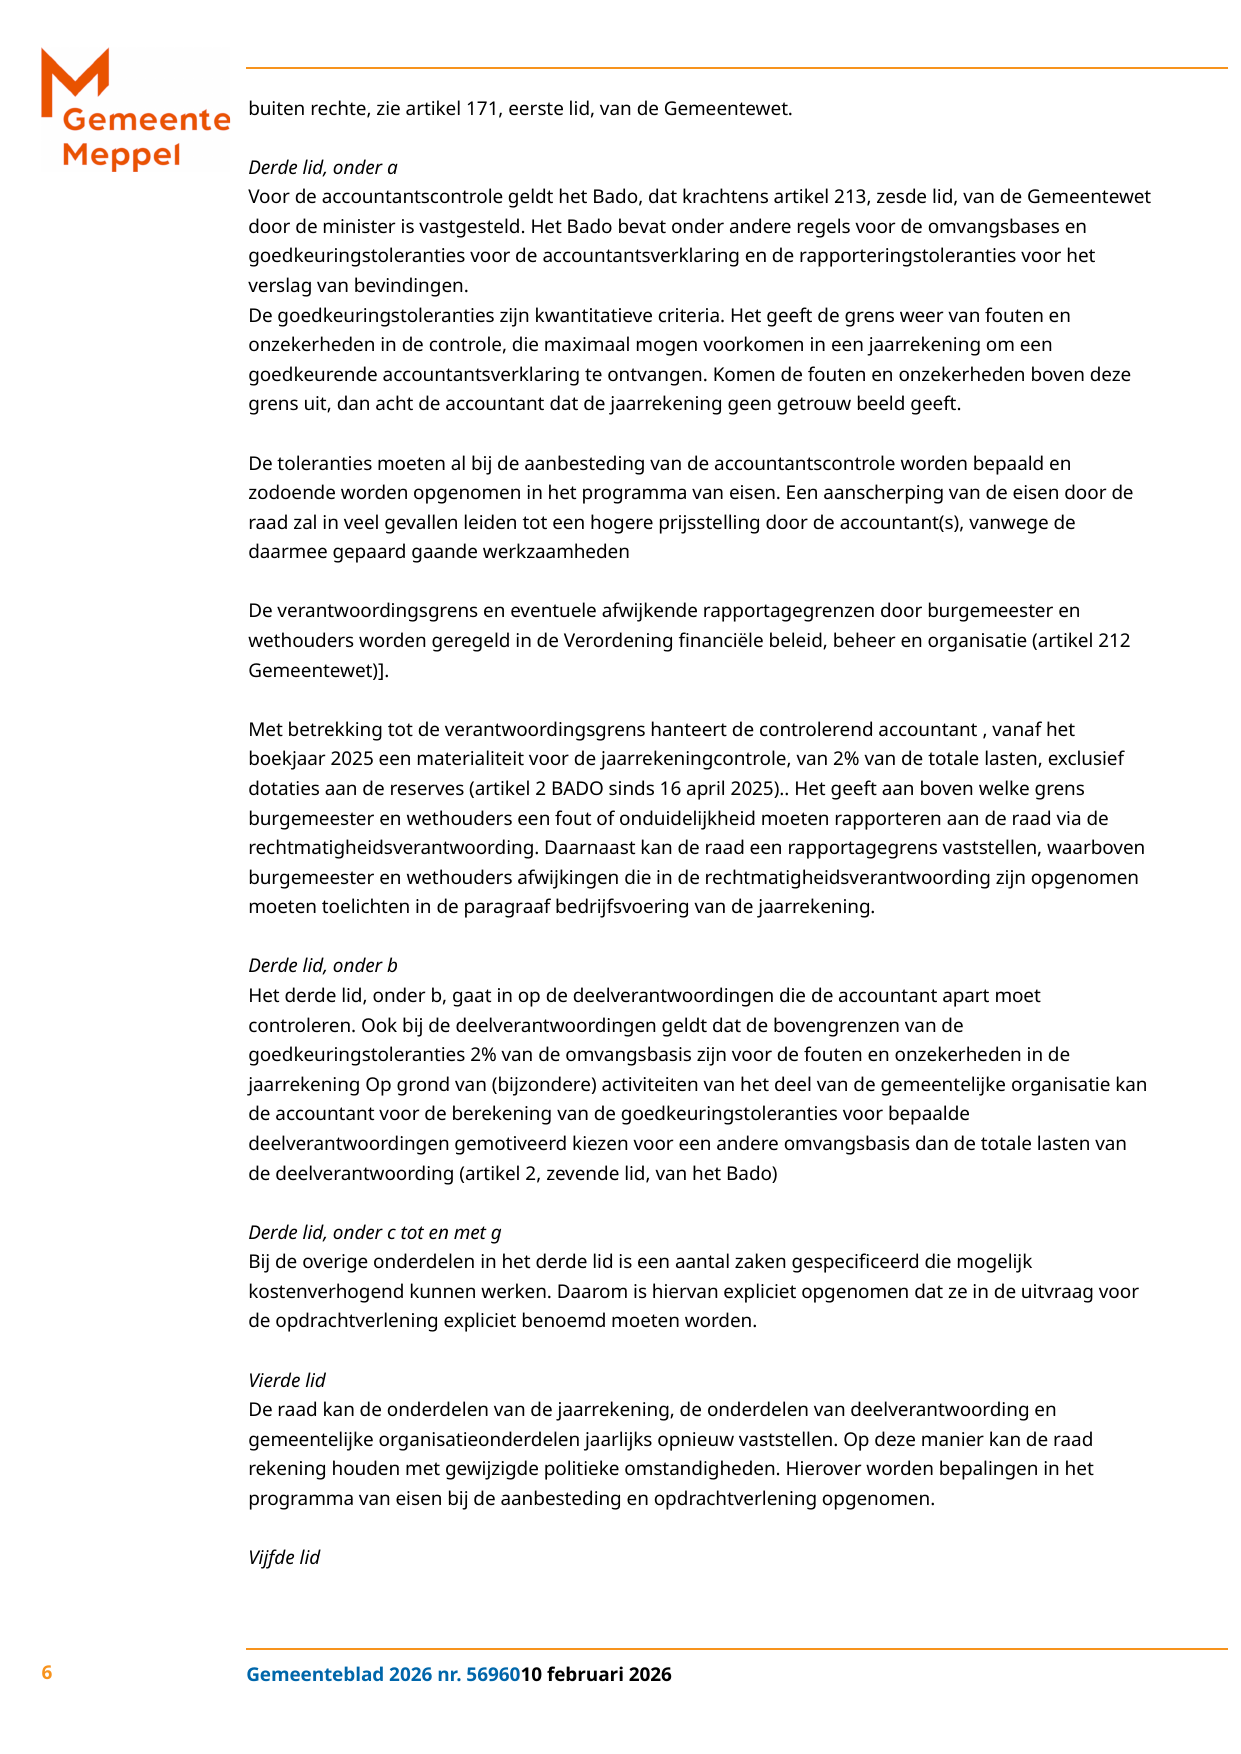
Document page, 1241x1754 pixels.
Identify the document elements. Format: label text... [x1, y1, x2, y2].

text De toleranties moeten al bij de aanbesteding van de accountantscontrole worden bepaald en zodoende worden opgenomen in het programma van eisen. Een aanscherping van de eisen door de raad zal in veel gevallen leiden tot een hogere prijsstelling door de accountant(s), vanwege de daarmee gepaard gaande werkzaamheden [248, 450, 1152, 564]
text buiten rechte, zie artikel 171, eerste lid, van de Gemeentewet. [248, 95, 1152, 121]
text Vijfde lid [248, 1544, 1152, 1570]
text Het derde lid, onder b, gaat in op de deelverantwoordingen die de accountant apart moet controleren. Ook bij de deelverantwoordingen geldt dat de bovengrenzen van de goedkeuringstoleranties 2% van de omvangsbasis zijn voor de fouten en onzekerheden in de jaarrekening Op grond van (bijzondere) activiteiten van het deel van de gemeentelijke organisatie kan de accountant voor de berekening van de goedkeuringstoleranties voor bepaalde deelverantwoordingen gemotiveerd kiezen voor een andere omvangsbasis dan de totale lasten van de deelverantwoording (artikel 2, zevende lid, van het Bado) [248, 982, 1152, 1186]
picture [41, 47, 231, 172]
text Bij de overige onderdelen in het derde lid is een aantal zaken gespecificeerd die mogelijk kostenverhogend kunnen werken. Daarom is hiervan expliciet opgenomen dat ze in de uitvraag voor de opdrachtverlening expliciet benoemd moeten worden. [248, 1248, 1152, 1333]
text Derde lid, onder a [248, 154, 1152, 180]
text Vierde lid [248, 1367, 1152, 1393]
text Voor de accountantscontrole geldt het Bado, dat krachtens artikel 213, zesde lid, van de Gemeentewet door de minister is vastgesteld. Het Bado bevat onder andere regels voor de omvangsbases en goedkeuringstoleranties voor de accountantsverklaring en de rapporteringstoleranties voor het verslag van bevindingen. [248, 183, 1152, 298]
text Derde lid, onder c tot en met g [248, 1219, 1152, 1245]
text De verantwoordingsgrens en eventuele afwijkende rapportagegrenzen door burgemeester en wethouders worden geregeld in de Verordening financiële beleid, beheer en organisatie (artikel 212 Gemeentewet)]. [248, 598, 1152, 683]
text Derde lid, onder b [248, 953, 1152, 978]
text De goedkeuringstoleranties zijn kwantitatieve criteria. Het geeft de grens weer van fouten en onzekerheden in de controle, die maximaal mogen voorkomen in een jaarrekening om een goedkeurende accountantsverklaring te ontvangen. Komen de fouten en onzekerheden boven deze grens uit, dan acht de accountant dat de jaarrekening geen getrouw beeld geeft. [248, 302, 1152, 416]
text De raad kan de onderdelen van de jaarrekening, de onderdelen van deelverantwoording en gemeentelijke organisatieonderdelen jaarlijks opnieuw vaststellen. Op deze manier kan de raad rekening houden met gewijzigde politieke omstandigheden. Hierover worden bepalingen in het programma van eisen bij de aanbesteding en opdrachtverlening opgenomen. [248, 1396, 1152, 1511]
text Met betrekking tot de verantwoordingsgrens hanteert de controlerend accountant , vanaf het boekjaar 2025 een materialiteit voor de jaarrekeningcontrole, van 2% van de totale lasten, exclusief dotaties aan de reserves (artikel 2 BADO sinds 16 april 2025).. Het geeft aan boven welke grens burgemeester en wethouders een fout of onduidelijkheid moeten rapporteren aan de raad via de rechtmatigheidsverantwoording. Daarnaast kan de raad een rapportagegrens vaststellen, waarboven burgemeester en wethouders afwijkingen die in de rechtmatigheidsverantwoording zijn opgenomen moeten toelichten in de paragraaf bedrijfsvoering van de jaarrekening. [248, 716, 1152, 919]
